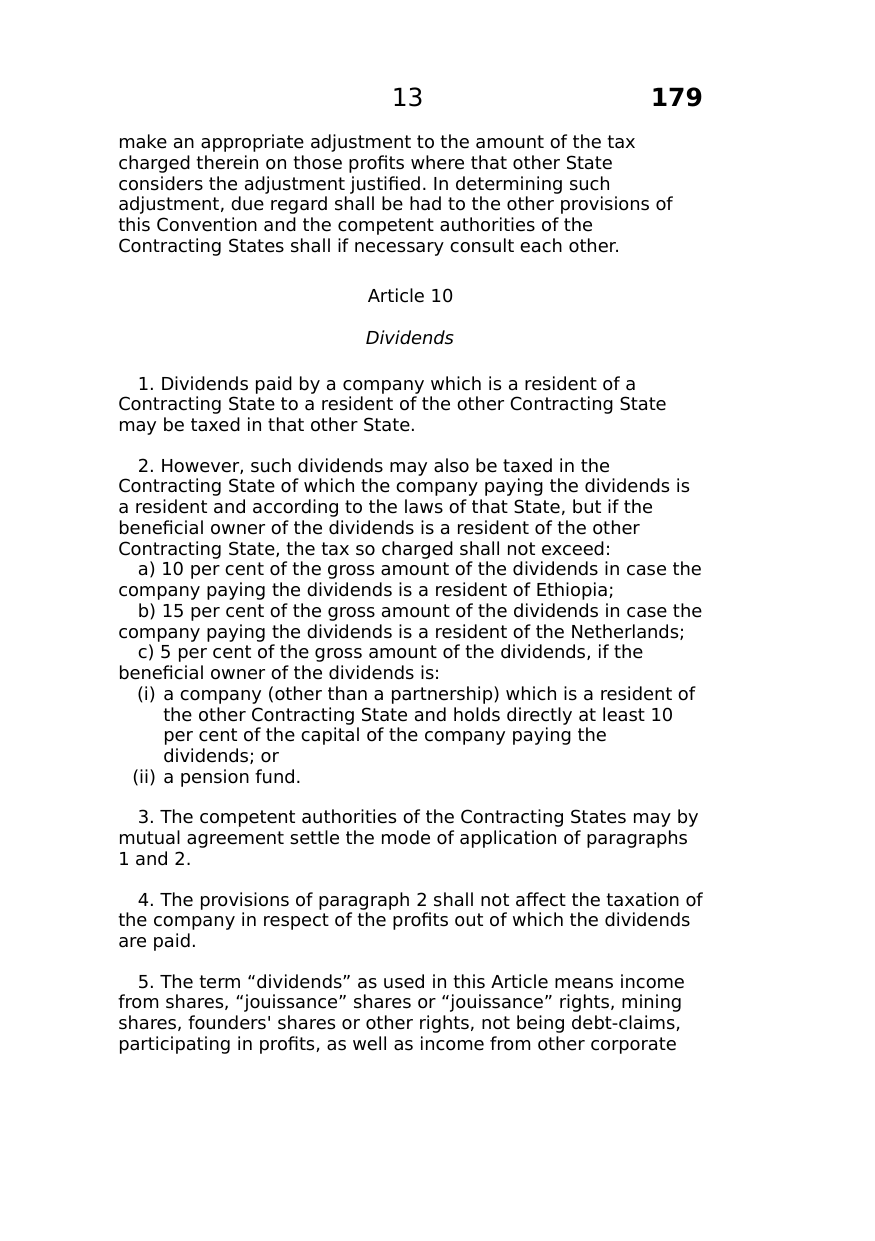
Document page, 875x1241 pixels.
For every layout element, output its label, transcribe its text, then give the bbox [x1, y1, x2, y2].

text 3. The competent authorities of the Contracting States may by mutual agreement settle the mode of application of paragraphs 1 and 2. [118, 807, 703, 869]
text c) 5 per cent of the gross amount of the dividends, if the beneficial owner of the dividends is: [118, 642, 703, 684]
text a) 10 per cent of the gross amount of the dividends in case the company paying the dividends is a resident of Ethiopia; [118, 559, 703, 601]
text b) 15 per cent of the gross amount of the dividends in case the company paying the dividends is a resident of the Netherlands; [118, 601, 703, 642]
text 5. The term “dividends” as used in this Article means income from shares, “jouissance” shares or “jouissance” rights, mining shares, founders' shares or other rights, not being debt-claims, participating in profits, as well as income from other corporate [118, 972, 703, 1054]
text 2. However, such dividends may also be taxed in the Contracting State of which the company paying the dividends is a resident and according to the laws of that State, but if the beneficial owner of the dividends is a resident of the other Contracting State, the tax so charged shall not exceed: [118, 456, 703, 559]
text (i) a company (other than a partnership) which is a resident of the other Contracting State and holds directly at least 10 per cent of the capital of the company paying the dividends; or [118, 684, 703, 767]
text (ii) a pension fund. [118, 767, 703, 787]
subtitle Article 10 Dividends [118, 286, 703, 348]
text 4. The provisions of paragraph 2 shall not affect the taxation of the company in respect of the profits out of which the dividends are paid. [118, 889, 703, 952]
text make an appropriate adjustment to the amount of the tax charged therein on those profits where that other State considers the adjustment justified. In determining such adjustment, due regard shall be had to the other provisions of this Convention and the competent authorities of the Contracting States shall if necessary consult each other. [118, 132, 703, 256]
text 1. Dividends paid by a company which is a resident of a Contracting State to a resident of the other Contracting State may be taxed in that other State. [118, 373, 703, 436]
